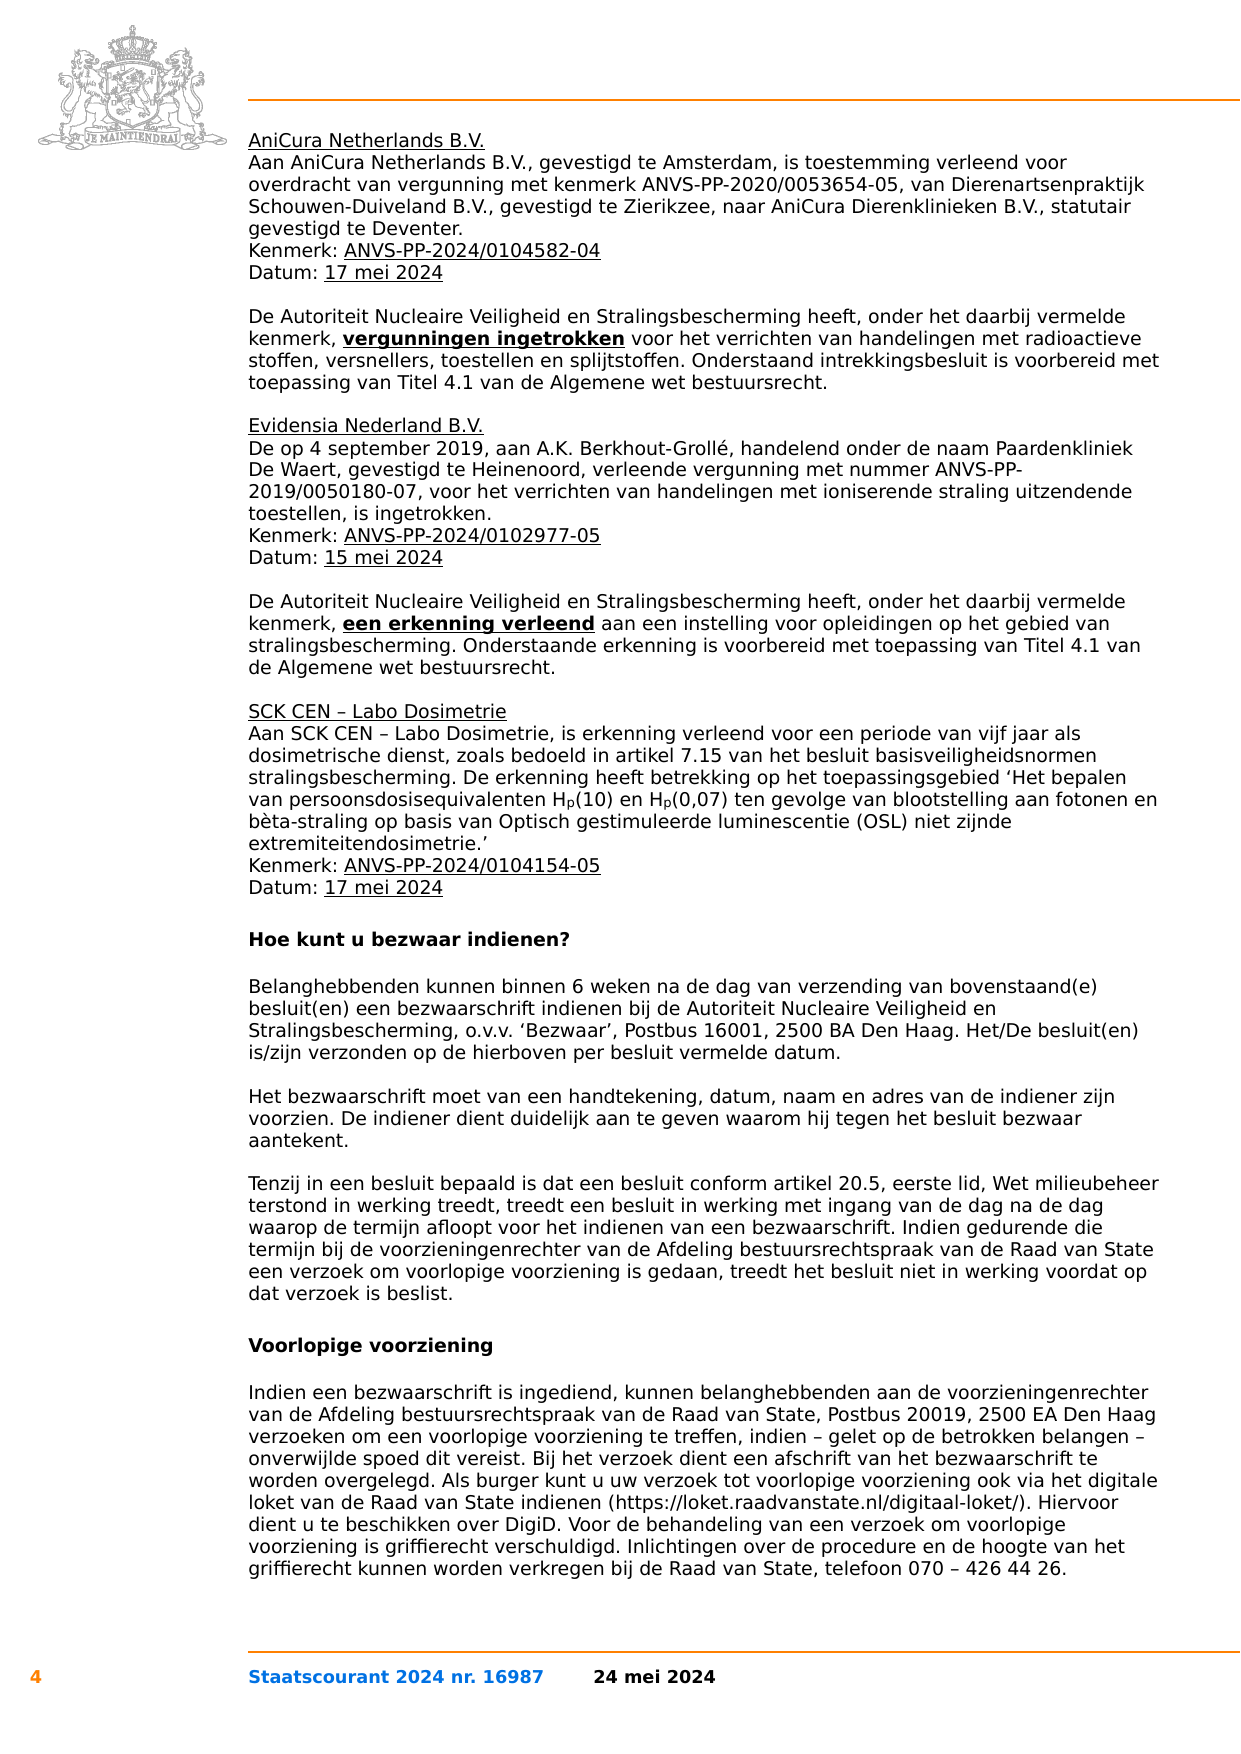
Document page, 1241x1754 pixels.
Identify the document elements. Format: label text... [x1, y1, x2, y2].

text Aan AniCura Netherlands B.V., gevestigd te Amsterdam, is toestemming verleend voor overdracht van vergunning met kenmerk ANVS-PP-2020/0053654-05, van Dierenartsenpraktijk Schouwen-Duiveland B.V., gevestigd te Zierikzee, naar AniCura Dierenklinieken B.V., statutair gevestigd te Deventer. [248, 152, 1163, 240]
text SCK CEN – Labo Dosimetrie [248, 701, 1163, 723]
subtitle Voorlopige voorziening [248, 1335, 1163, 1357]
text Evidensia Nederland B.V. [248, 415, 1163, 437]
text AniCura Netherlands B.V. [248, 130, 1163, 152]
text De Autoriteit Nucleaire Veiligheid en Stralingsbescherming heeft, onder het daarbij vermelde kenmerk, vergunningen ingetrokken voor het verrichten van handelingen met radioactieve stoffen, versnellers, toestellen en splijtstoffen. Onderstaand intrekkingsbesluit is voorbereid met toepassing van Titel 4.1 van de Algemene wet bestuursrecht. [248, 306, 1163, 393]
text Het bezwaarschrift moet van een handtekening, datum, naam en adres van de indiener zijn voorzien. De indiener dient duidelijk aan te geven waarom hij tegen het besluit bezwaar aantekent. [248, 1086, 1163, 1151]
text Kenmerk: ANVS-PP-2024/0104582-04 [248, 240, 1163, 262]
text Datum: 15 mei 2024 [248, 547, 1163, 569]
text Datum: 17 mei 2024 [248, 262, 1163, 284]
text Indien een bezwaarschrift is ingediend, kunnen belanghebbenden aan de voorzieningenrechter van de Afdeling bestuursrechtspraak van de Raad van State, Postbus 20019, 2500 EA Den Haag verzoeken om een voorlopige voorziening te treffen, indien – gelet op de betrokken belangen – onverwijlde spoed dit vereist. Bij het verzoek dient een afschrift van het bezwaarschrift te worden overgelegd. Als burger kunt u uw verzoek tot voorlopige voorziening ook via het digitale loket van de Raad van State indienen (https://loket.raadvanstate.nl/digitaal-loket/). Hiervoor dient u te beschikken over DigiD. Voor de behandeling van een verzoek om voorlopige voorziening is griffierecht verschuldigd. Inlichtingen over de procedure en de hoogte van het griffierecht kunnen worden verkregen bij de Raad van State, telefoon 070 – 426 44 26. [248, 1382, 1163, 1580]
text Belanghebbenden kunnen binnen 6 weken na de dag van verzending van bovenstaand(e) besluit(en) een bezwaarschrift indienen bij de Autoriteit Nucleaire Veiligheid en Stralingsbescherming, o.v.v. ‘Bezwaar’, Postbus 16001, 2500 BA Den Haag. Het/De besluit(en) is/zijn verzonden op de hierboven per besluit vermelde datum. [248, 976, 1163, 1064]
text Aan SCK CEN – Labo Dosimetrie, is erkenning verleend voor een periode van vijf jaar als dosimetrische dienst, zoals bedoeld in artikel 7.15 van het besluit basisveiligheidsnormen stralingsbescherming. De erkenning heeft betrekking op het toepassingsgebied ‘Het bepalen van persoonsdosisequivalenten Hp(10) en Hp(0,07) ten gevolge van blootstelling aan fotonen en bèta-straling op basis van Optisch gestimuleerde luminescentie (OSL) niet zijnde extremiteitendosimetrie.’ [248, 723, 1163, 855]
picture [38, 25, 227, 150]
text Tenzij in een besluit bepaald is dat een besluit conform artikel 20.5, eerste lid, Wet milieubeheer terstond in werking treedt, treedt een besluit in werking met ingang van de dag na de dag waarop de termijn afloopt voor het indienen van een bezwaarschrift. Indien gedurende die termijn bij de voorzieningenrechter van de Afdeling bestuursrechtspraak van de Raad van State een verzoek om voorlopige voorziening is gedaan, treedt het besluit niet in werking voordat op dat verzoek is beslist. [248, 1173, 1163, 1305]
text Kenmerk: ANVS-PP-2024/0102977-05 [248, 525, 1163, 547]
text De Autoriteit Nucleaire Veiligheid en Stralingsbescherming heeft, onder het daarbij vermelde kenmerk, een erkenning verleend aan een instelling voor opleidingen op het gebied van stralingsbescherming. Onderstaande erkenning is voorbereid met toepassing van Titel 4.1 van de Algemene wet bestuursrecht. [248, 591, 1163, 679]
subtitle Hoe kunt u bezwaar indienen? [248, 929, 1163, 951]
text Kenmerk: ANVS-PP-2024/0104154-05 [248, 855, 1163, 877]
text De op 4 september 2019, aan A.K. Berkhout-Grollé, handelend onder de naam Paardenkliniek De Waert, gevestigd te Heinenoord, verleende vergunning met nummer ANVS-PP-2019/0050180-07, voor het verrichten van handelingen met ioniserende straling uitzendende toestellen, is ingetrokken. [248, 437, 1163, 525]
text Datum: 17 mei 2024 [248, 877, 1163, 899]
